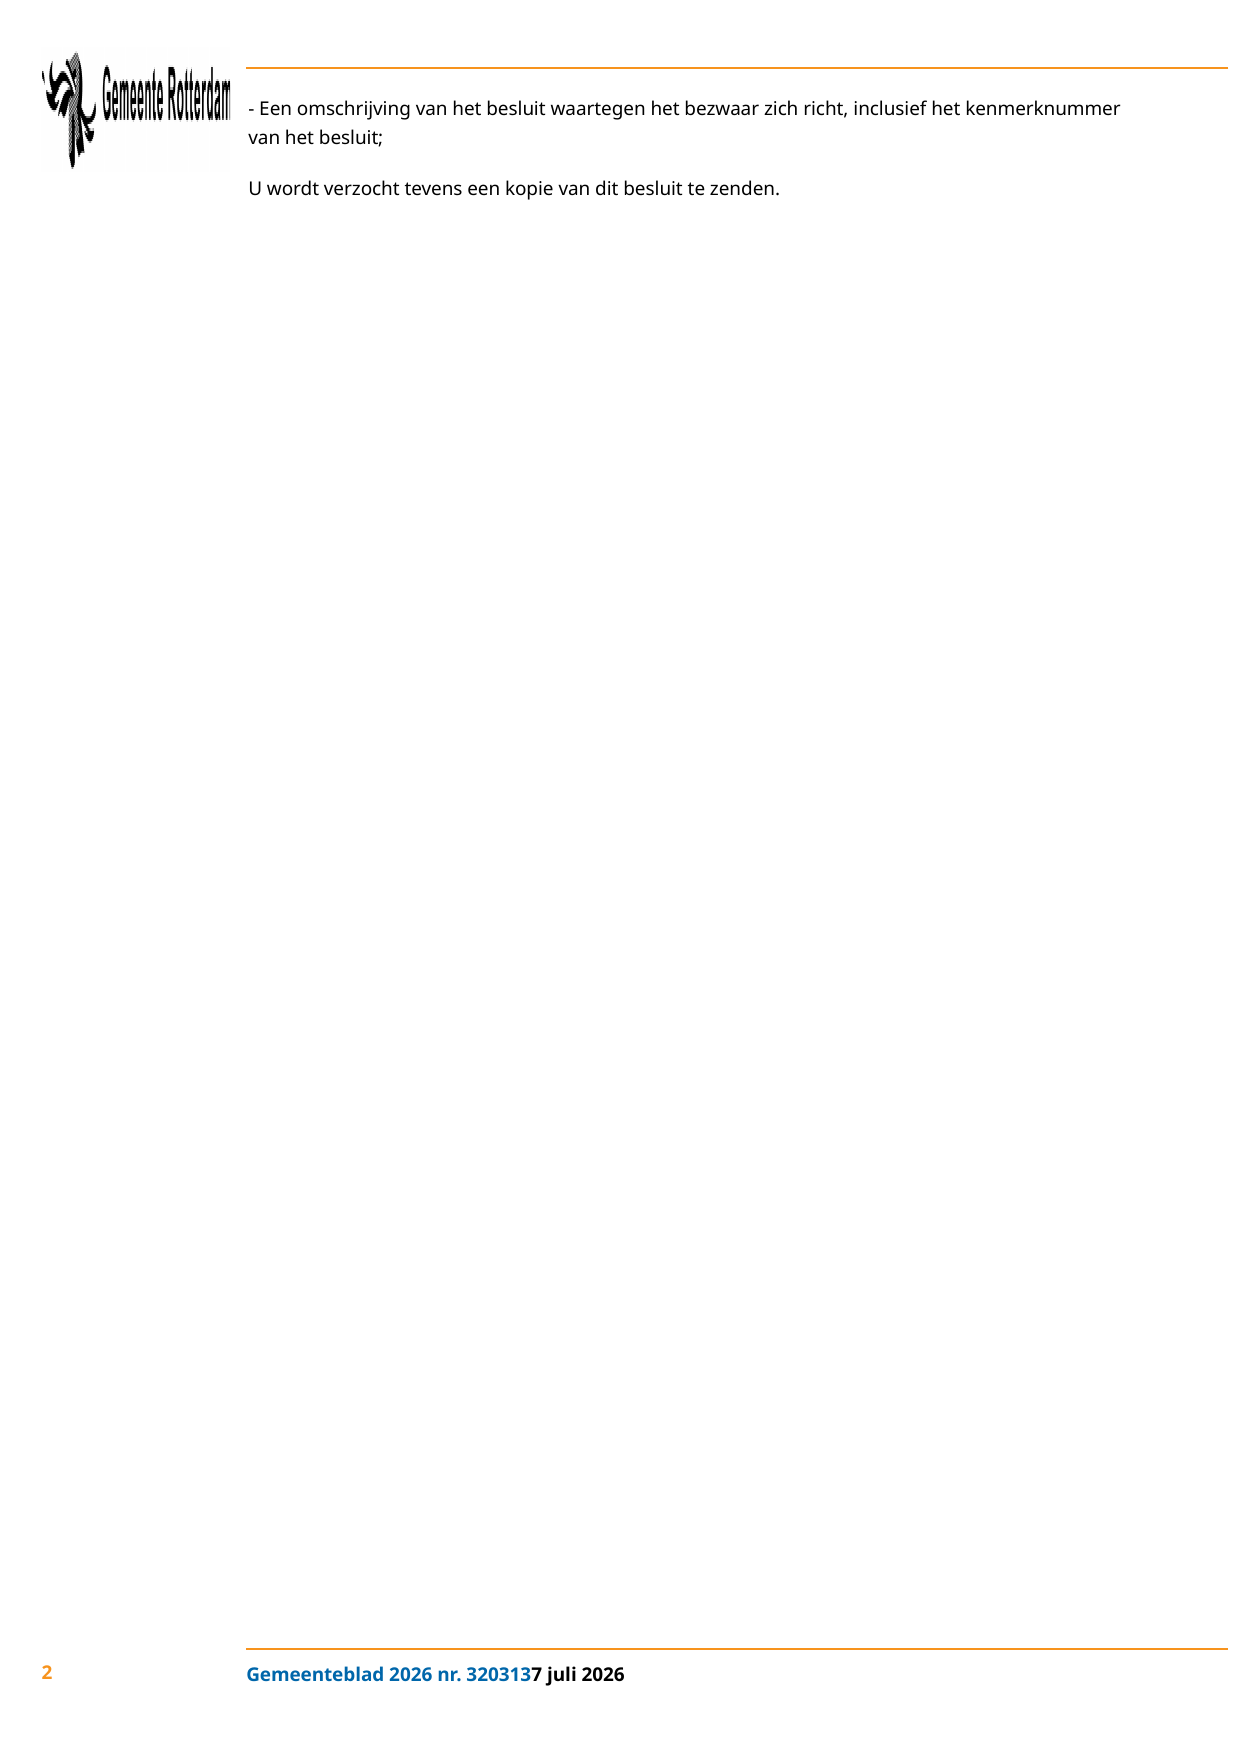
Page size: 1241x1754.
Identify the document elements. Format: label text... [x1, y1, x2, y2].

text - Een omschrijving van het besluit waartegen het bezwaar zich richt, inclusief het kenmerknummer van het besluit; [248, 95, 1152, 150]
picture [41, 47, 231, 172]
text U wordt verzocht tevens een kopie van dit besluit te zenden. [248, 175, 1152, 201]
